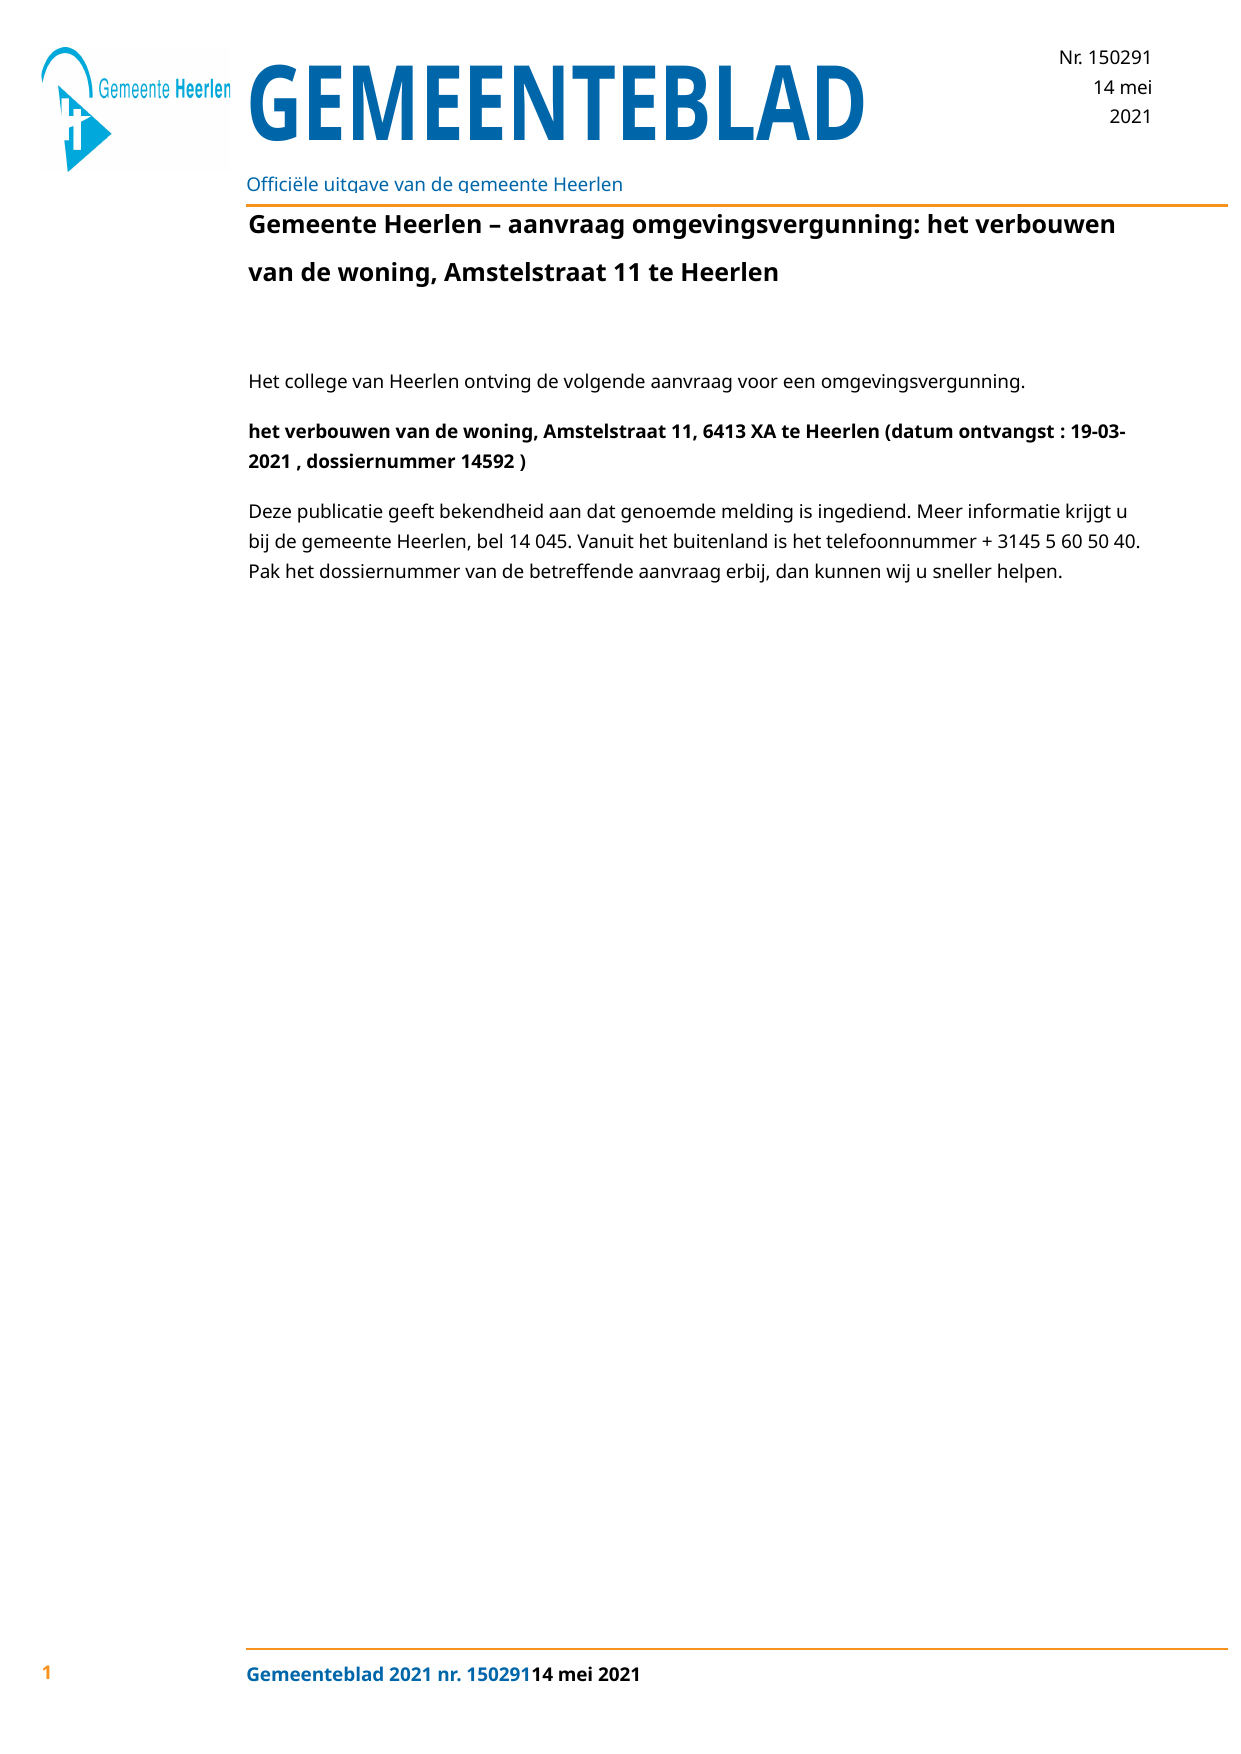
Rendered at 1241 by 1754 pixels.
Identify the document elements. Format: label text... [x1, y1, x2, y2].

text het verbouwen van de woning, Amstelstraat 11, 6413 XA te Heerlen (datum ontvangst : 19-03-2021 , dossiernummer 14592 ) [248, 419, 1152, 474]
picture [41, 47, 59, 70]
text Deze publicatie geeft bekendheid aan dat genoemde melding is ingediend. Meer informatie krijgt u bij de gemeente Heerlen, bel 14 045. Vanuit het buitenland is het telefoonnummer + 3145 5 60 50 40. Pak het dossiernummer van de betreffende aanvraag erbij, dan kunnen wij u sneller helpen. [248, 499, 1152, 584]
picture [41, 47, 231, 172]
text Gemeente Heerlen – aanvraag omgevingsvergunning: het verbouwen van de woning, Amstelstraat 11 te Heerlen [248, 207, 1152, 288]
text Het college van Heerlen ontving de volgende aanvraag voor een omgevingsvergunning. [248, 368, 1152, 394]
